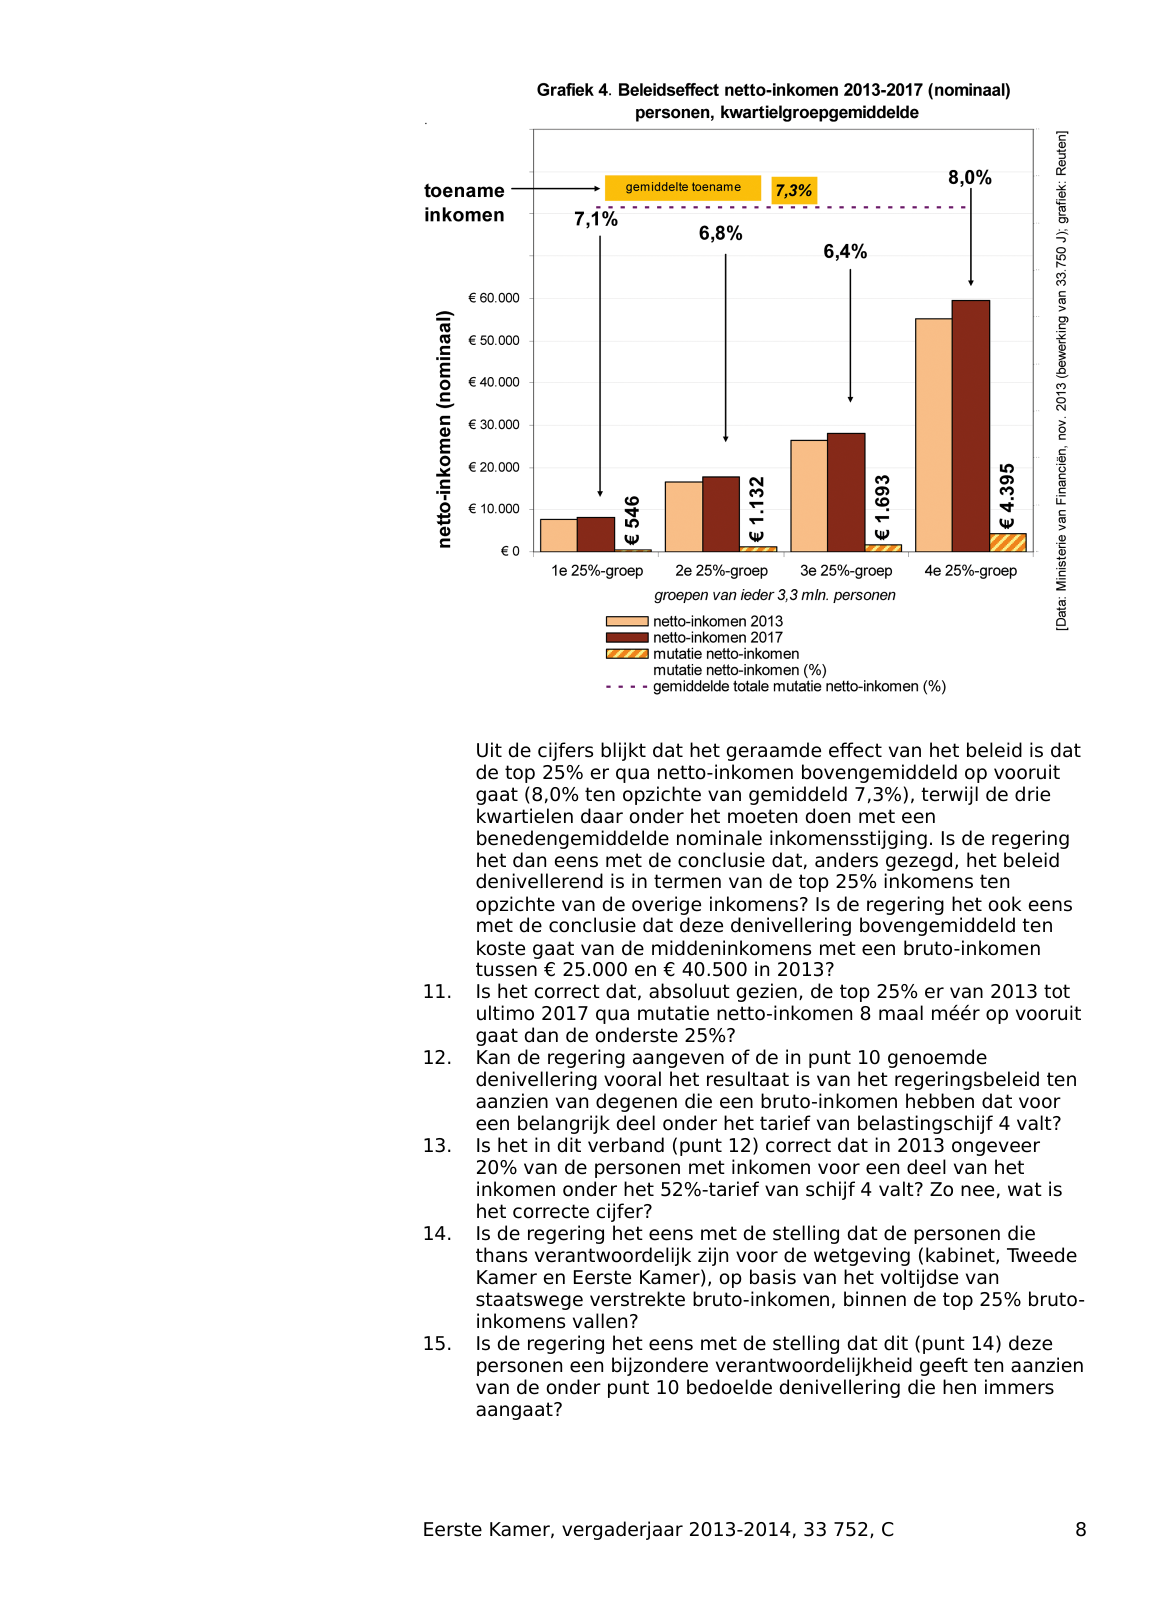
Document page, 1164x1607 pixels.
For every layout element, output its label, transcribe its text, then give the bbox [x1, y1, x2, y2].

text 15. Is de regering het eens met de stelling dat dit (punt 14) deze personen een bijzondere verantwoordelijkheid geeft ten aanzien van de onder punt 10 bedoelde denivellering die hen immers aangaat? [422, 1333, 1087, 1421]
text Uit de cijfers blijkt dat het geraamde effect van het beleid is dat de top 25% er qua netto-inkomen bovengemiddeld op vooruit gaat (8,0% ten opzichte van gemiddeld 7,3%), terwijl de drie kwartielen daar onder het moeten doen met een benedengemiddelde nominale inkomensstijging. Is de regering het dan eens met de conclusie dat, anders gezegd, het beleid denivellerend is in termen van de top 25% inkomens ten opzichte van de overige inkomens? Is de regering het ook eens met de conclusie dat deze denivellering bovengemiddeld ten koste gaat van de middeninkomens met een bruto-inkomen tussen € 25.000 en € 40.500 in 2013? [475, 739, 1087, 981]
text 13. Is het in dit verband (punt 12) correct dat in 2013 ongeveer 20% van de personen met inkomen voor een deel van het inkomen onder het 52%-tarief van schijf 4 valt? Zo nee, wat is het correcte cijfer? [422, 1135, 1087, 1223]
text 14. Is de regering het eens met de stelling dat de personen die thans verantwoordelijk zijn voor de wetgeving (kabinet, Tweede Kamer en Eerste Kamer), op basis van het voltijdse van staatswege verstrekte bruto-inkomen, binnen de top 25% bruto-inkomens vallen? [422, 1223, 1087, 1333]
picture [422, 81, 1072, 696]
text 12. Kan de regering aangeven of de in punt 10 genoemde denivellering vooral het resultaat is van het regeringsbeleid ten aanzien van degenen die een bruto-inkomen hebben dat voor een belangrijk deel onder het tarief van belastingschijf 4 valt? [422, 1047, 1087, 1135]
text 11. Is het correct dat, absoluut gezien, de top 25% er van 2013 tot ultimo 2017 qua mutatie netto-inkomen 8 maal méér op vooruit gaat dan de onderste 25%? [422, 981, 1087, 1047]
